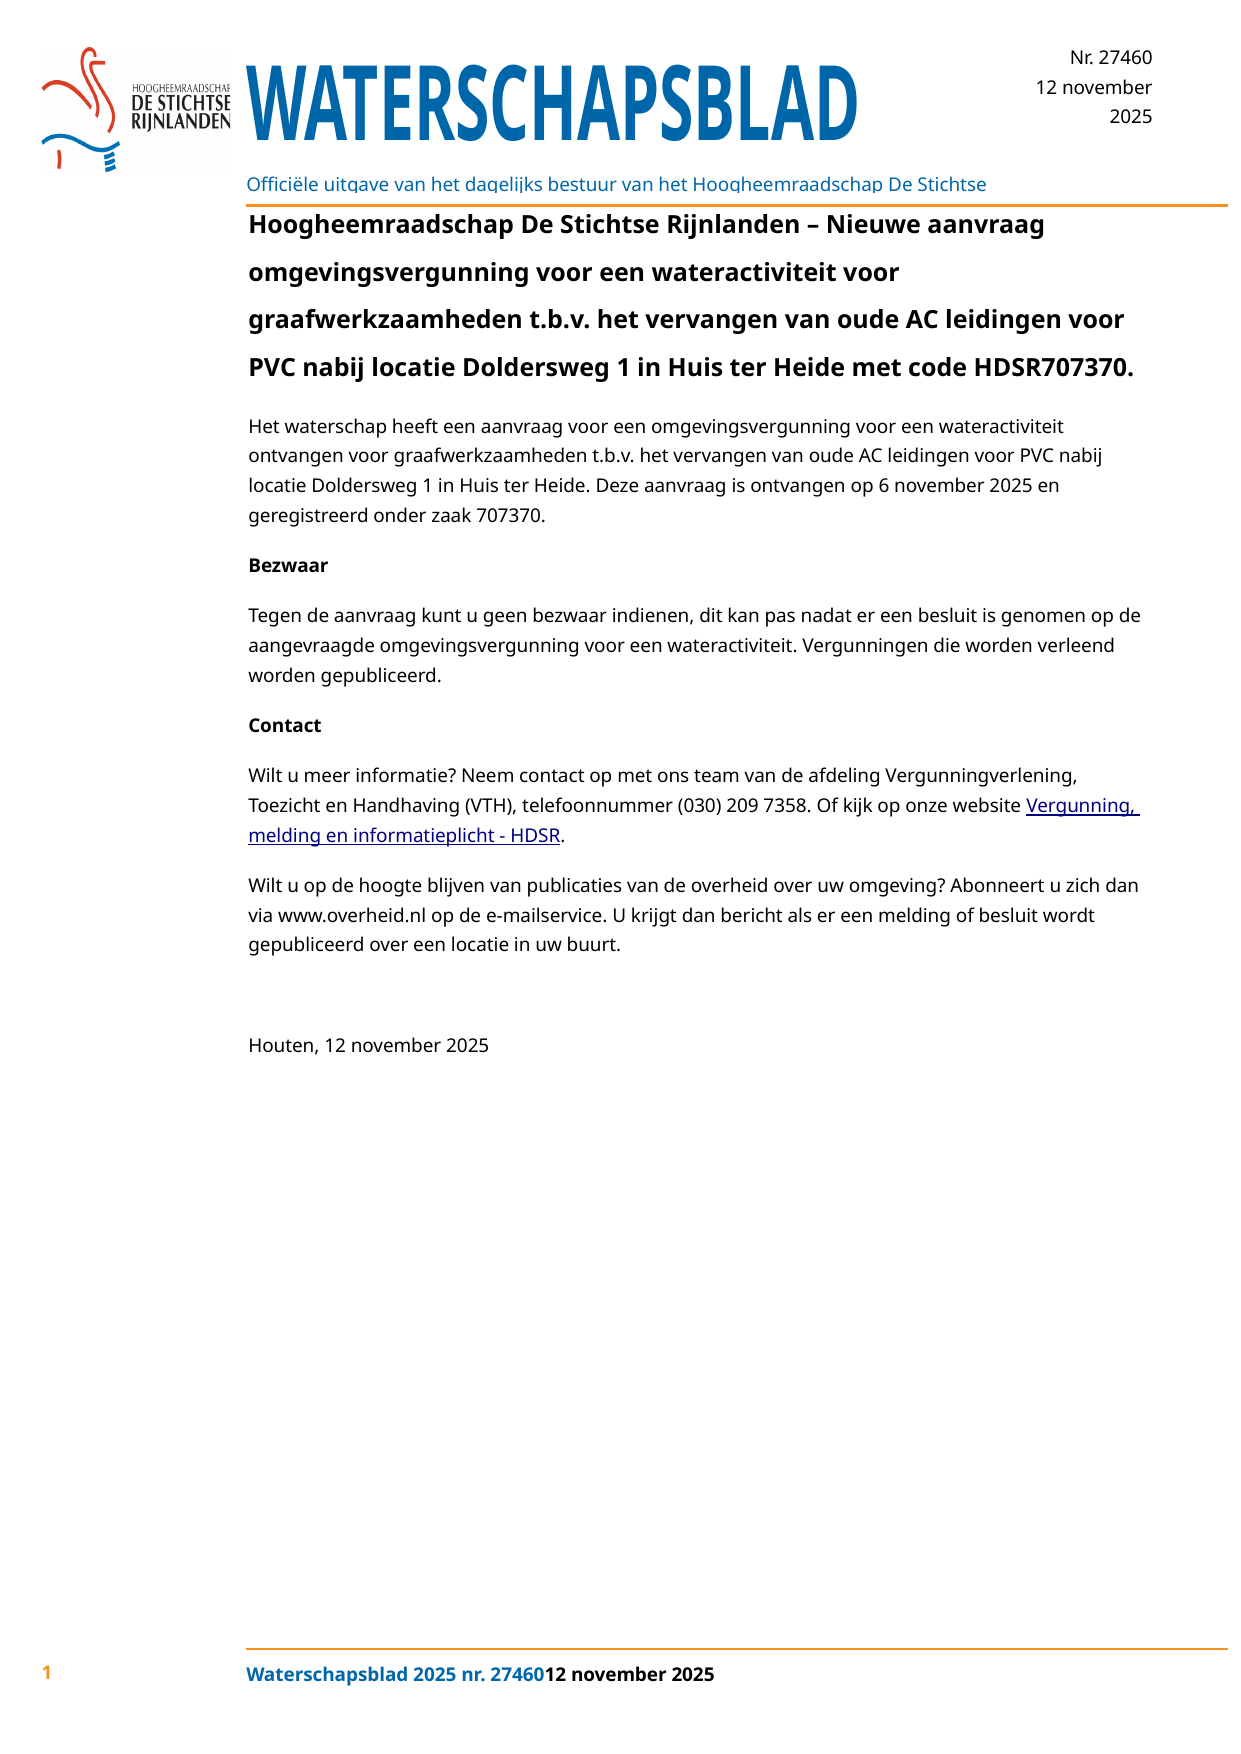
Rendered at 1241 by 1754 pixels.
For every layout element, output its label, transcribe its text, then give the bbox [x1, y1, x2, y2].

text Bezwaar [248, 552, 1152, 578]
text Het waterschap heeft een aanvraag voor een omgevingsvergunning voor een wateractiviteit ontvangen voor graafwerkzaamheden t.b.v. het vervangen van oude AC leidingen voor PVC nabij locatie Doldersweg 1 in Huis ter Heide. Deze aanvraag is ontvangen op 6 november 2025 en geregistreerd onder zaak 707370. [248, 413, 1152, 528]
text Hoogheemraadschap De Stichtse Rijnlanden – Nieuwe aanvraag omgevingsvergunning voor een wateractiviteit voor graafwerkzaamheden t.b.v. het vervangen van oude AC leidingen voor PVC nabij locatie Doldersweg 1 in Huis ter Heide met code HDSR707370. [248, 207, 1152, 384]
text Wilt u meer informatie? Neem contact op met ons team van de afdeling Vergunningverlening, Toezicht en Handhaving (VTH), telefoonnummer (030) 209 7358. Of kijk op onze website Vergunning, melding en informatieplicht - HDSR. [248, 763, 1152, 848]
text Wilt u op de hoogte blijven van publicaties van de overheid over uw omgeving? Abonneert u zich dan via www.overheid.nl op de e-mailservice. U krijgt dan bericht als er een melding of besluit wordt gepubliceerd over een locatie in uw buurt. [248, 872, 1152, 957]
picture [41, 47, 231, 172]
text Contact [248, 712, 1152, 738]
text Tegen de aanvraag kunt u geen bezwaar indienen, dit kan pas nadat er een besluit is genomen op de aangevraagde omgevingsvergunning voor een wateractiviteit. Vergunningen die worden verleend worden gepubliceerd. [248, 603, 1152, 688]
text Houten, 12 november 2025 [248, 1032, 1152, 1058]
